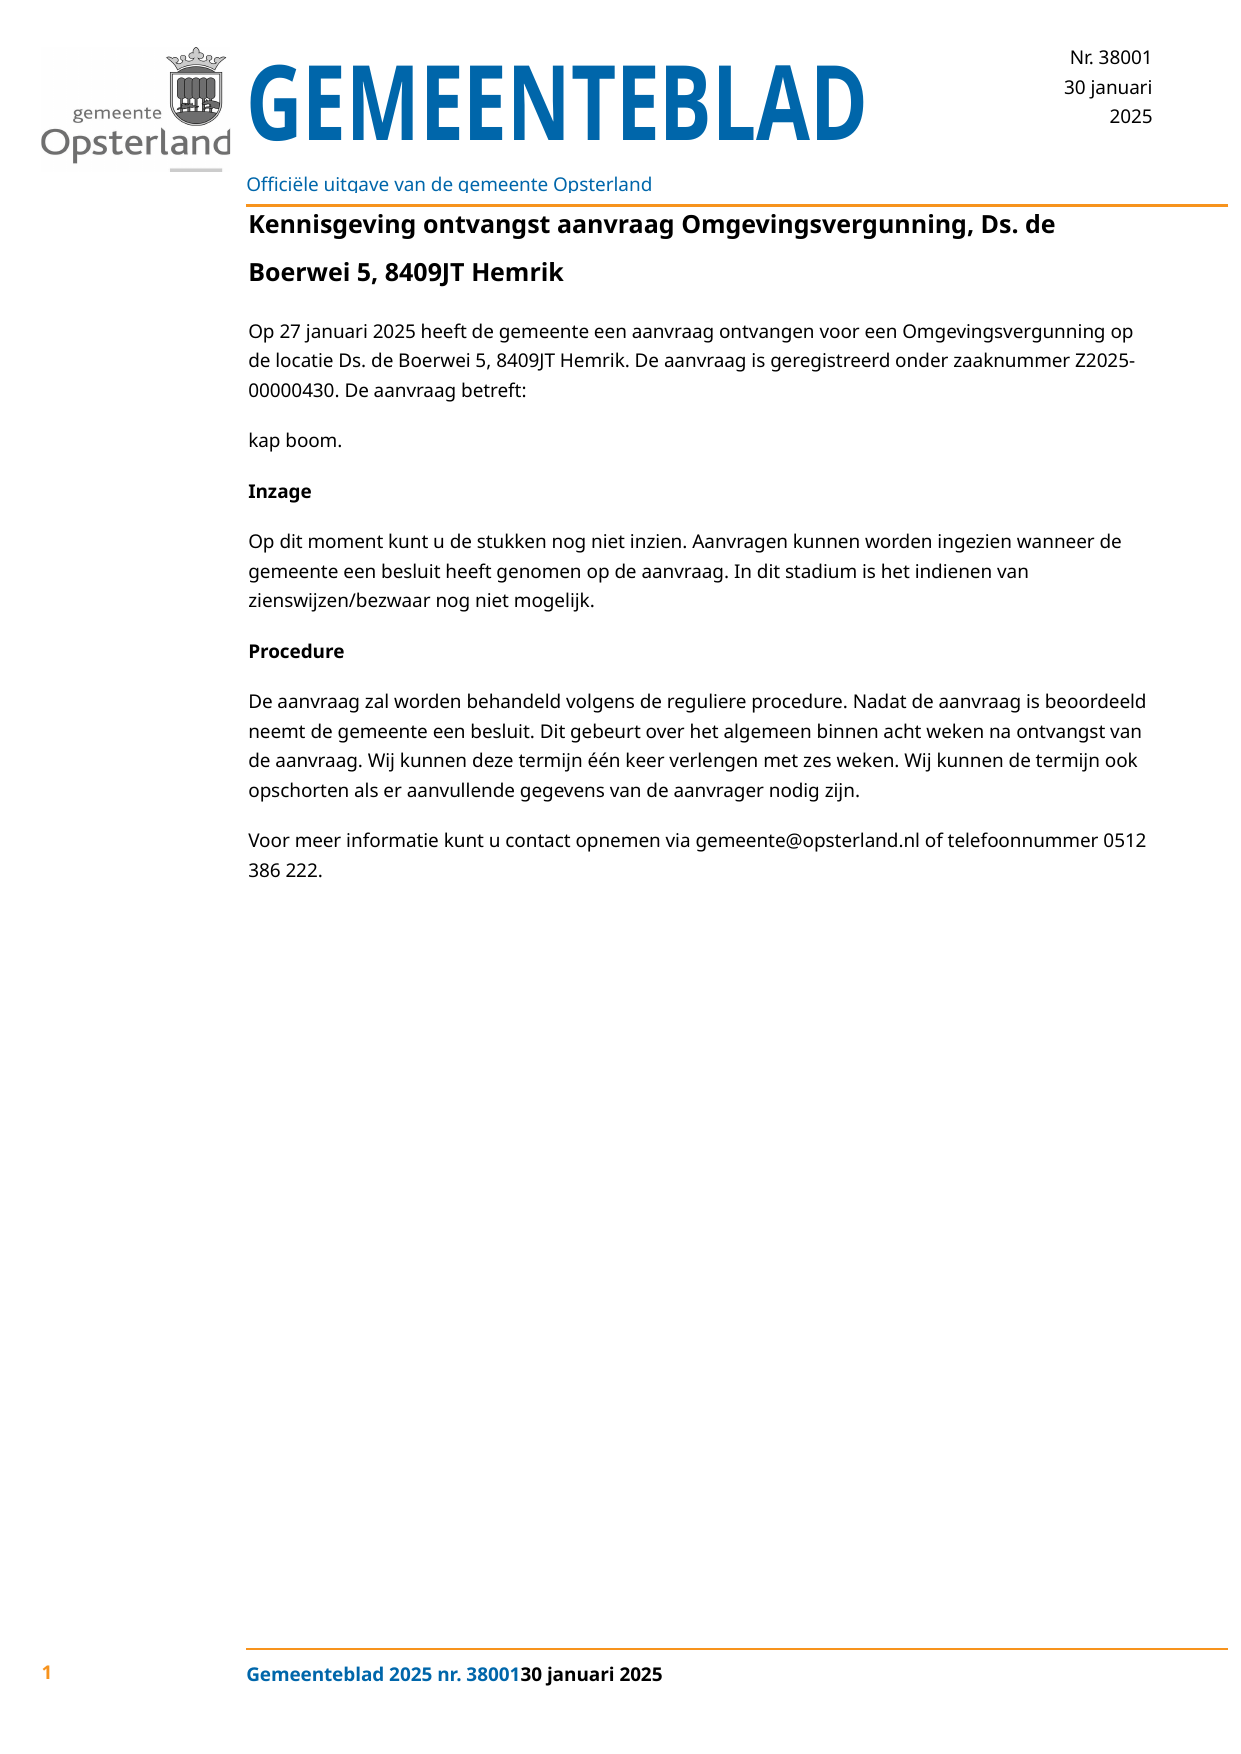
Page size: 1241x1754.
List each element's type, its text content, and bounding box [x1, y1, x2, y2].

text Op 27 januari 2025 heeft de gemeente een aanvraag ontvangen voor een Omgevingsvergunning op de locatie Ds. de Boerwei 5, 8409JT Hemrik. De aanvraag is geregistreerd onder zaaknummer Z2025-00000430. De aanvraag betreft: [248, 318, 1152, 403]
text Inzage [248, 478, 1152, 504]
text Kennisgeving ontvangst aanvraag Omgevingsvergunning, Ds. de Boerwei 5, 8409JT Hemrik [248, 207, 1152, 288]
text kap boom. [248, 427, 1152, 453]
text Procedure [248, 638, 1152, 664]
picture [41, 47, 231, 172]
text Op dit moment kunt u de stukken nog niet inzien. Aanvragen kunnen worden ingezien wanneer de gemeente een besluit heeft genomen op de aanvraag. In dit stadium is het indienen van zienswijzen/bezwaar nog niet mogelijk. [248, 528, 1152, 613]
text Voor meer informatie kunt u contact opnemen via gemeente@opsterland.nl of telefoonnummer 0512 386 222. [248, 827, 1152, 883]
text De aanvraag zal worden behandeld volgens de reguliere procedure. Nadat de aanvraag is beoordeeld neemt de gemeente een besluit. Dit gebeurt over het algemeen binnen acht weken na ontvangst van de aanvraag. Wij kunnen deze termijn één keer verlengen met zes weken. Wij kunnen de termijn ook opschorten als er aanvullende gegevens van de aanvrager nodig zijn. [248, 688, 1152, 803]
